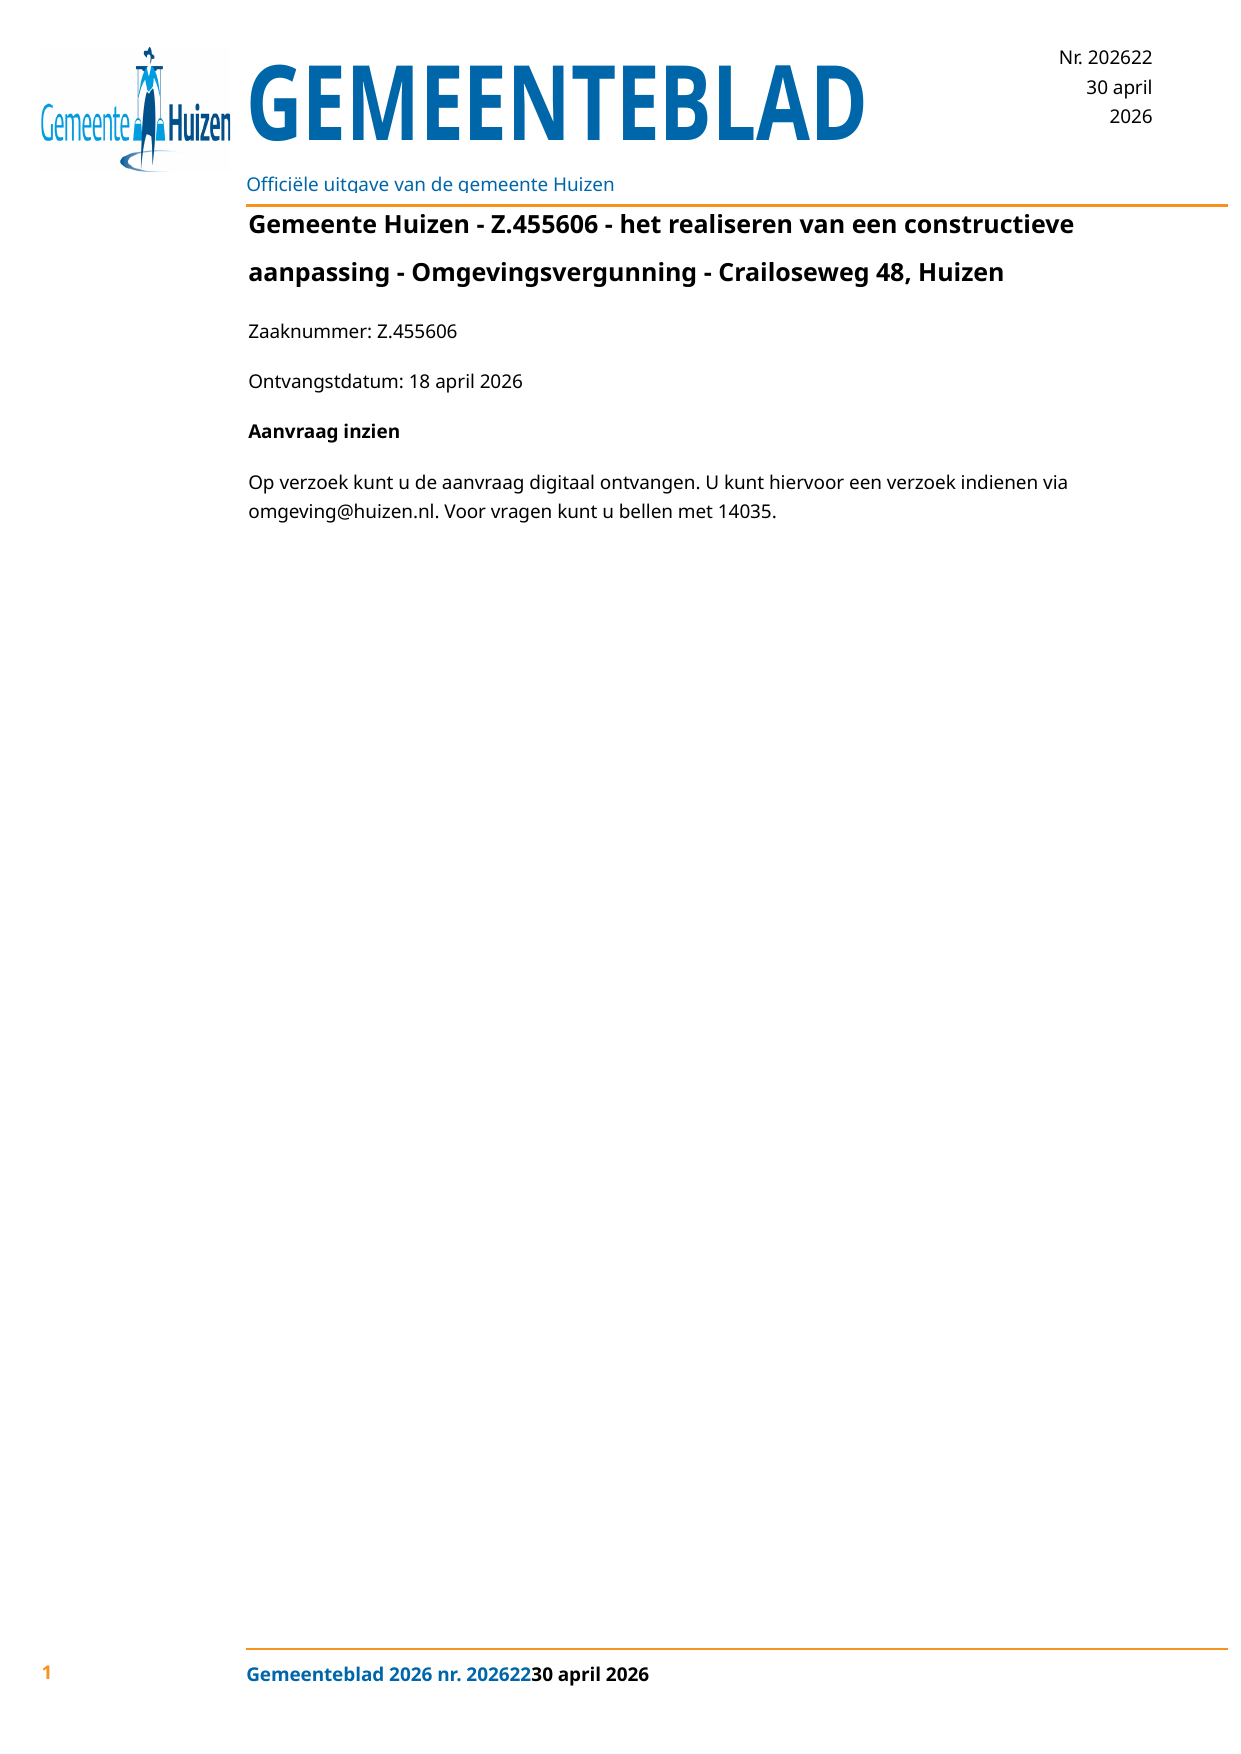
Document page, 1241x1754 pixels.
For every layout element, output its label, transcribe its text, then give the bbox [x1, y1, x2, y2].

text Gemeente Huizen - Z.455606 - het realiseren van een constructieve aanpassing - Omgevingsvergunning - Crailoseweg 48, Huizen [248, 207, 1152, 288]
text Zaaknummer: Z.455606 [248, 318, 1152, 344]
text Op verzoek kunt u de aanvraag digitaal ontvangen. U kunt hiervoor een verzoek indienen via omgeving@huizen.nl. Voor vragen kunt u bellen met 14035. [248, 469, 1152, 524]
text Ontvangstdatum: 18 april 2026 [248, 368, 1152, 394]
text Aanvraag inzien [248, 419, 1152, 444]
picture [41, 47, 231, 172]
